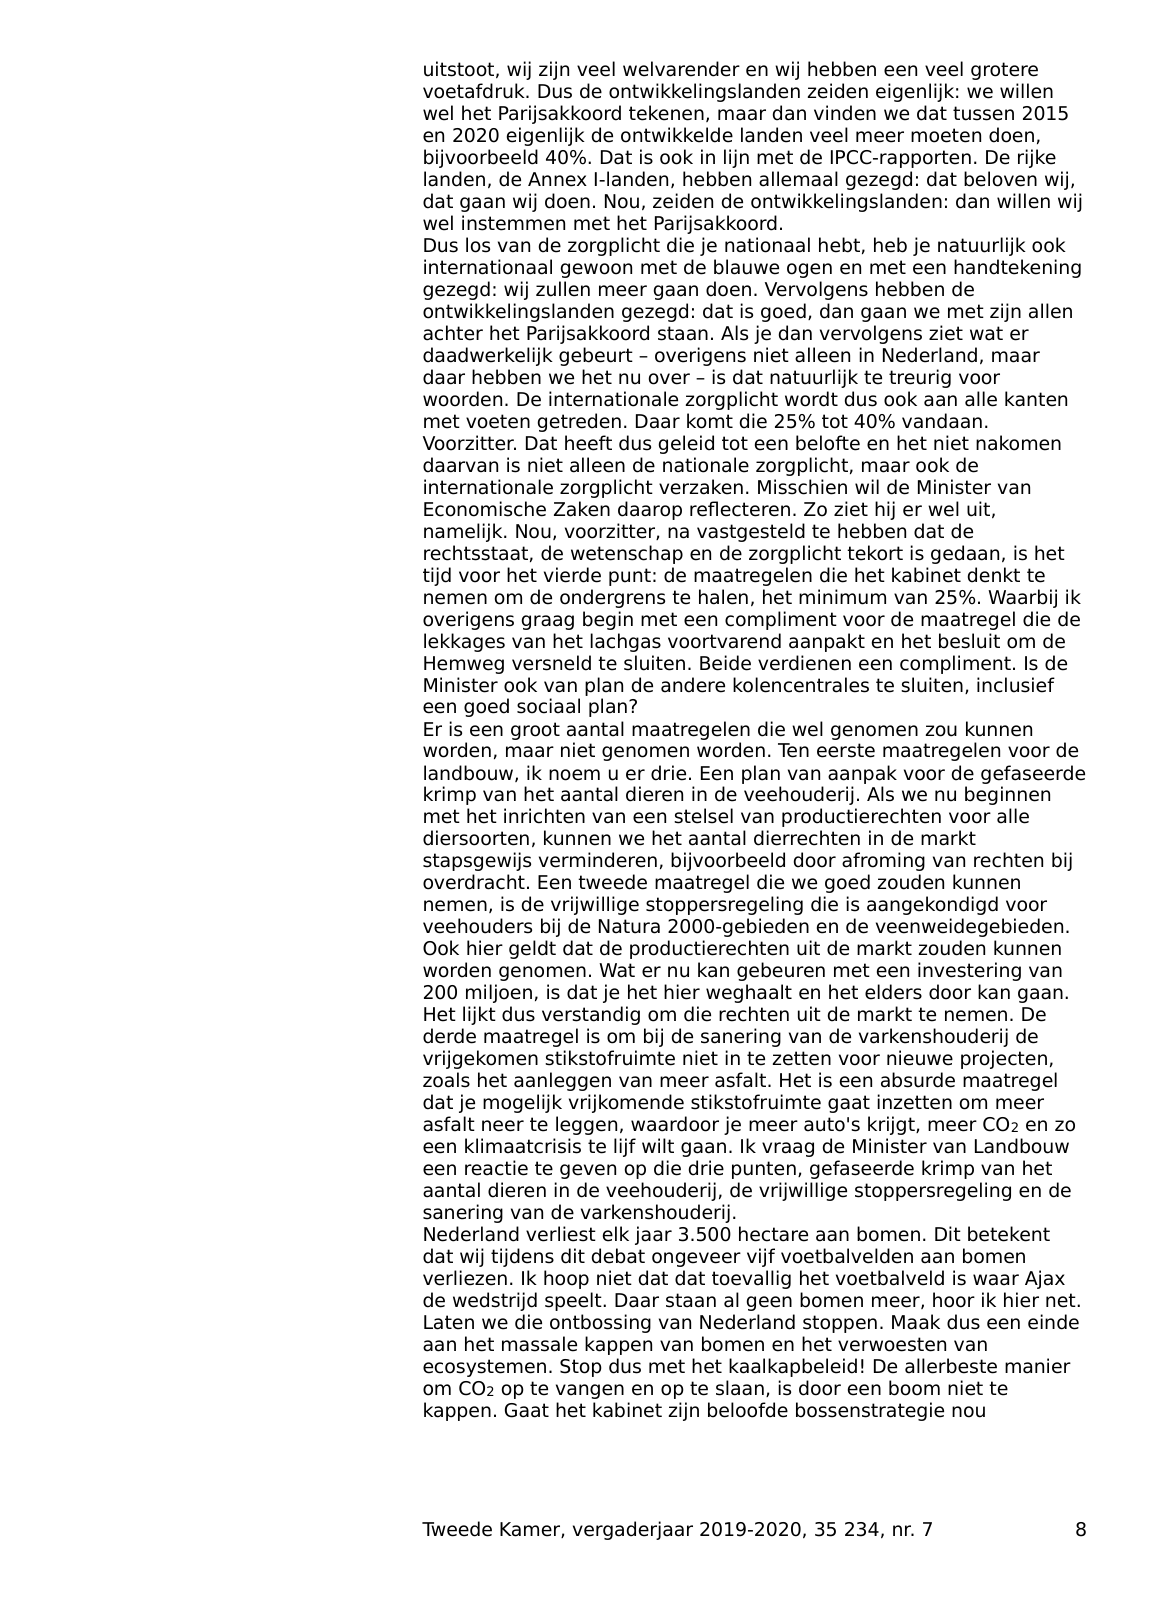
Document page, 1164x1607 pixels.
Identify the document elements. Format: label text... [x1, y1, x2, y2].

text Dus los van de zorgplicht die je nationaal hebt, heb je natuurlijk ook internationaal gewoon met de blauwe ogen en met een handtekening gezegd: wij zullen meer gaan doen. Vervolgens hebben de ontwikkelingslanden gezegd: dat is goed, dan gaan we met zijn allen achter het Parijsakkoord staan. Als je dan vervolgens ziet wat er daadwerkelijk gebeurt – overigens niet alleen in Nederland, maar daar hebben we het nu over – is dat natuurlijk te treurig voor woorden. De internationale zorgplicht wordt dus ook aan alle kanten met voeten getreden. Daar komt die 25% tot 40% vandaan. Voorzitter. Dat heeft dus geleid tot een belofte en het niet nakomen daarvan is niet alleen de nationale zorgplicht, maar ook de internationale zorgplicht verzaken. Misschien wil de Minister van Economische Zaken daarop reflecteren. Zo ziet hij er wel uit, namelijk. Nou, voorzitter, na vastgesteld te hebben dat de rechtsstaat, de wetenschap en de zorgplicht tekort is gedaan, is het tijd voor het vierde punt: de maatregelen die het kabinet denkt te nemen om de ondergrens te halen, het minimum van 25%. Waarbij ik overigens graag begin met een compliment voor de maatregel die de lekkages van het lachgas voortvarend aanpakt en het besluit om de Hemweg versneld te sluiten. Beide verdienen een compliment. Is de Minister ook van plan de andere kolencentrales te sluiten, inclusief een goed sociaal plan? [422, 235, 1087, 718]
text Nederland verliest elk jaar 3.500 hectare aan bomen. Dit betekent dat wij tijdens dit debat ongeveer vijf voetbalvelden aan bomen verliezen. Ik hoop niet dat dat toevallig het voetbalveld is waar Ajax de wedstrijd speelt. Daar staan al geen bomen meer, hoor ik hier net. Laten we die ontbossing van Nederland stoppen. Maak dus een einde aan het massale kappen van bomen en het verwoesten van ecosystemen. Stop dus met het kaalkapbeleid! De allerbeste manier om CO2 op te vangen en op te slaan, is door een boom niet te kappen. Gaat het kabinet zijn beloofde bossenstrategie nou [422, 1224, 1087, 1422]
text Er is een groot aantal maatregelen die wel genomen zou kunnen worden, maar niet genomen worden. Ten eerste maatregelen voor de landbouw, ik noem u er drie. Een plan van aanpak voor de gefaseerde krimp van het aantal dieren in de veehouderij. Als we nu beginnen met het inrichten van een stelsel van productierechten voor alle diersoorten, kunnen we het aantal dierrechten in de markt stapsgewijs verminderen, bijvoorbeeld door afroming van rechten bij overdracht. Een tweede maatregel die we goed zouden kunnen nemen, is de vrijwillige stoppersregeling die is aangekondigd voor veehouders bij de Natura 2000-gebieden en de veenweidegebieden. Ook hier geldt dat de productierechten uit de markt zouden kunnen worden genomen. Wat er nu kan gebeuren met een investering van 200 miljoen, is dat je het hier weghaalt en het elders door kan gaan. Het lijkt dus verstandig om die rechten uit de markt te nemen. De derde maatregel is om bij de sanering van de varkenshouderij de vrijgekomen stikstofruimte niet in te zetten voor nieuwe projecten, zoals het aanleggen van meer asfalt. Het is een absurde maatregel dat je mogelijk vrijkomende stikstofruimte gaat inzetten om meer asfalt neer te leggen, waardoor je meer auto's krijgt, meer CO2 en zo een klimaatcrisis te lijf wilt gaan. Ik vraag de Minister van Landbouw een reactie te geven op die drie punten, gefaseerde krimp van het aantal dieren in de veehouderij, de vrijwillige stoppersregeling en de sanering van de varkenshouderij. [422, 718, 1087, 1224]
text uitstoot, wij zijn veel welvarender en wij hebben een veel grotere voetafdruk. Dus de ontwikkelingslanden zeiden eigenlijk: we willen wel het Parijsakkoord tekenen, maar dan vinden we dat tussen 2015 en 2020 eigenlijk de ontwikkelde landen veel meer moeten doen, bijvoorbeeld 40%. Dat is ook in lijn met de IPCC-rapporten. De rijke landen, de Annex I-landen, hebben allemaal gezegd: dat beloven wij, dat gaan wij doen. Nou, zeiden de ontwikkelingslanden: dan willen wij wel instemmen met het Parijsakkoord. [422, 59, 1087, 235]
